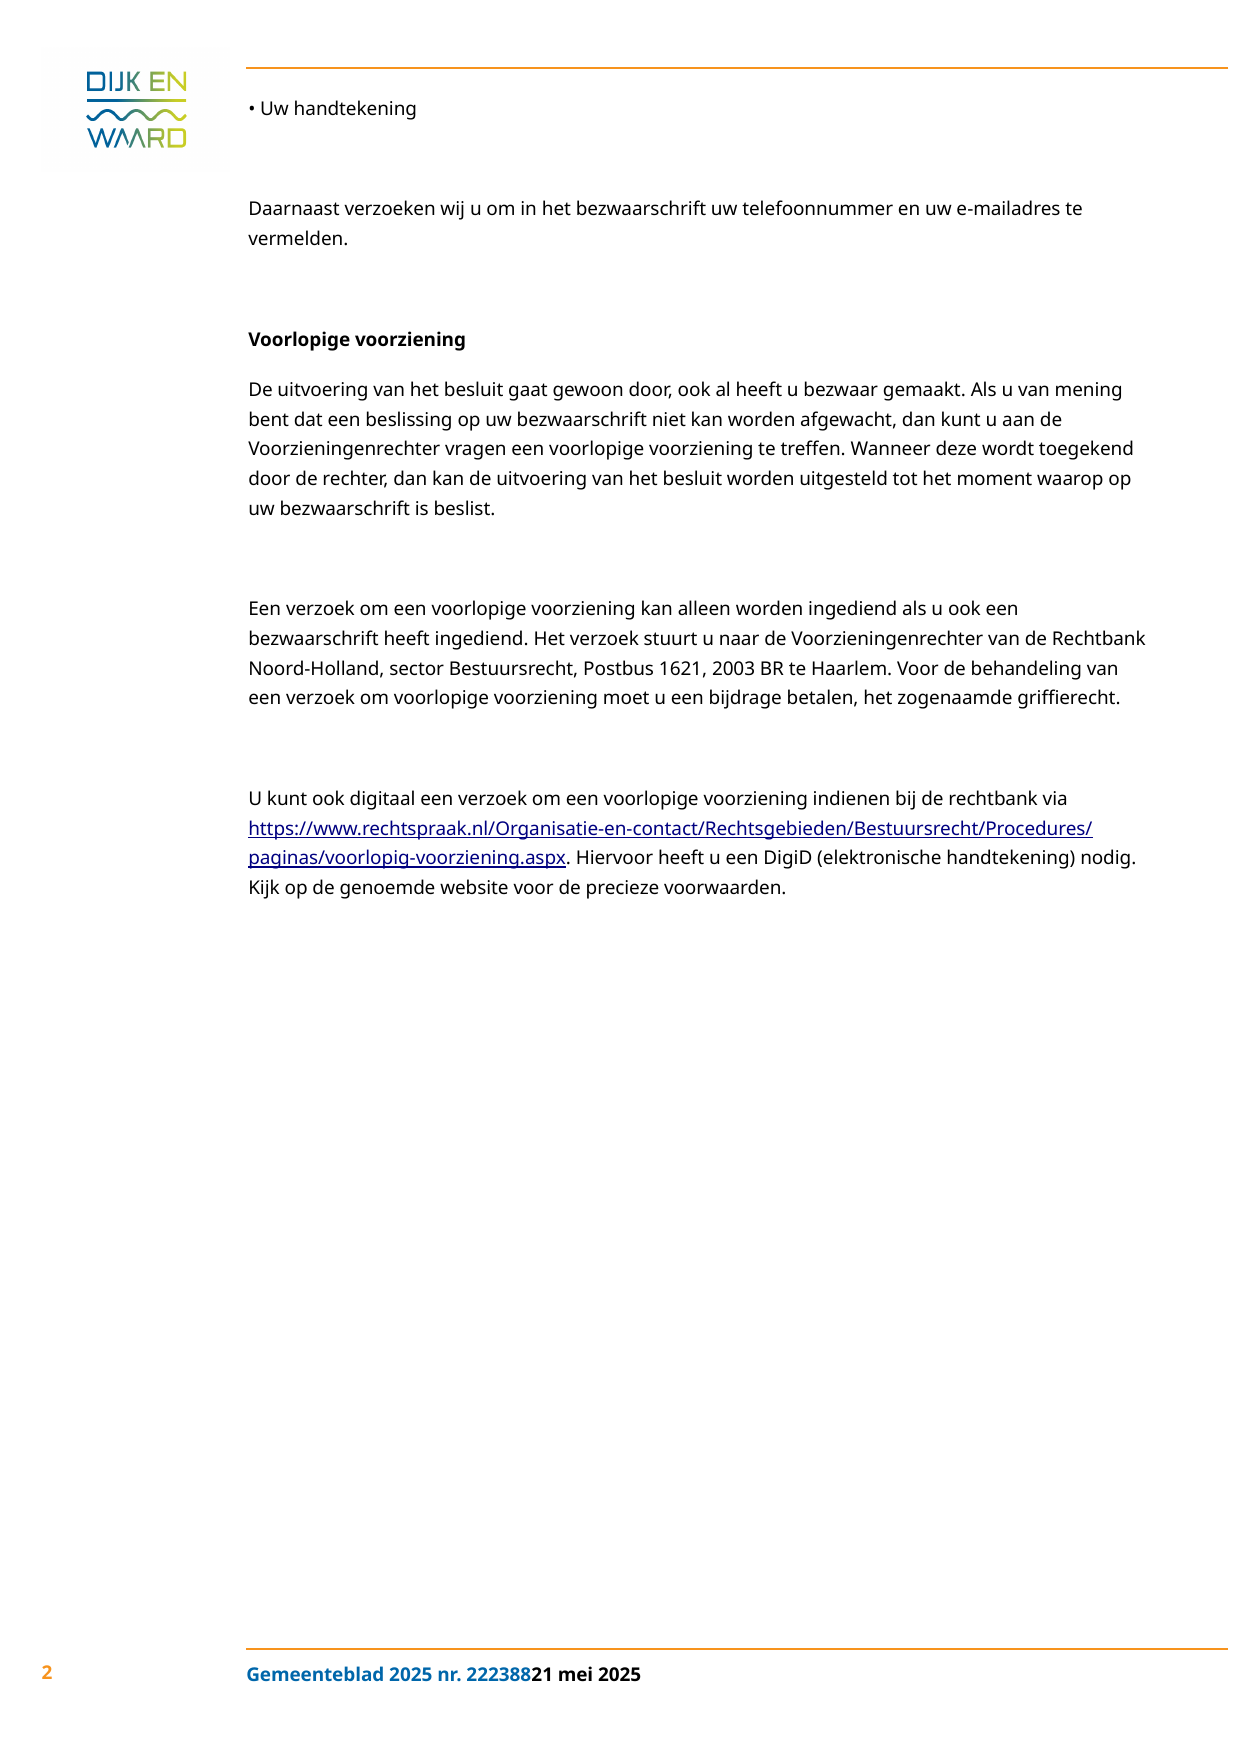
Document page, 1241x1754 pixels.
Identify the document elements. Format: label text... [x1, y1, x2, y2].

text • Uw handtekening [248, 95, 1152, 121]
text Daarnaast verzoeken wij u om in het bezwaarschrift uw telefoonnummer en uw e-mailadres te vermelden. [248, 196, 1152, 251]
picture [41, 47, 231, 172]
text De uitvoering van het besluit gaat gewoon door, ook al heeft u bezwaar gemaakt. Als u van mening bent dat een beslissing op uw bezwaarschrift niet kan worden afgewacht, dan kunt u aan de Voorzieningenrechter vragen een voorlopige voorziening te treffen. Wanneer deze wordt toegekend door de rechter, dan kan de uitvoering van het besluit worden uitgesteld tot het moment waarop op uw bezwaarschrift is beslist. [248, 376, 1152, 521]
text Een verzoek om een voorlopige voorziening kan alleen worden ingediend als u ook een bezwaarschrift heeft ingediend. Het verzoek stuurt u naar de Voorzieningenrechter van de Rechtbank Noord-Holland, sector Bestuursrecht, Postbus 1621, 2003 BR te Haarlem. Voor de behandeling van een verzoek om voorlopige voorziening moet u een bijdrage betalen, het zogenaamde griffierecht. [248, 596, 1152, 710]
text Voorlopige voorziening [248, 326, 1152, 352]
text U kunt ook digitaal een verzoek om een voorlopige voorziening indienen bij de rechtbank via https://www.rechtspraak.nl/Organisatie-en-contact/Rechtsgebieden/Bestuursrecht/Procedures/paginas/voorlopig-voorziening.aspx. Hiervoor heeft u een DigiD (elektronische handtekening) nodig. Kijk op de genoemde website voor de precieze voorwaarden. [248, 785, 1152, 900]
